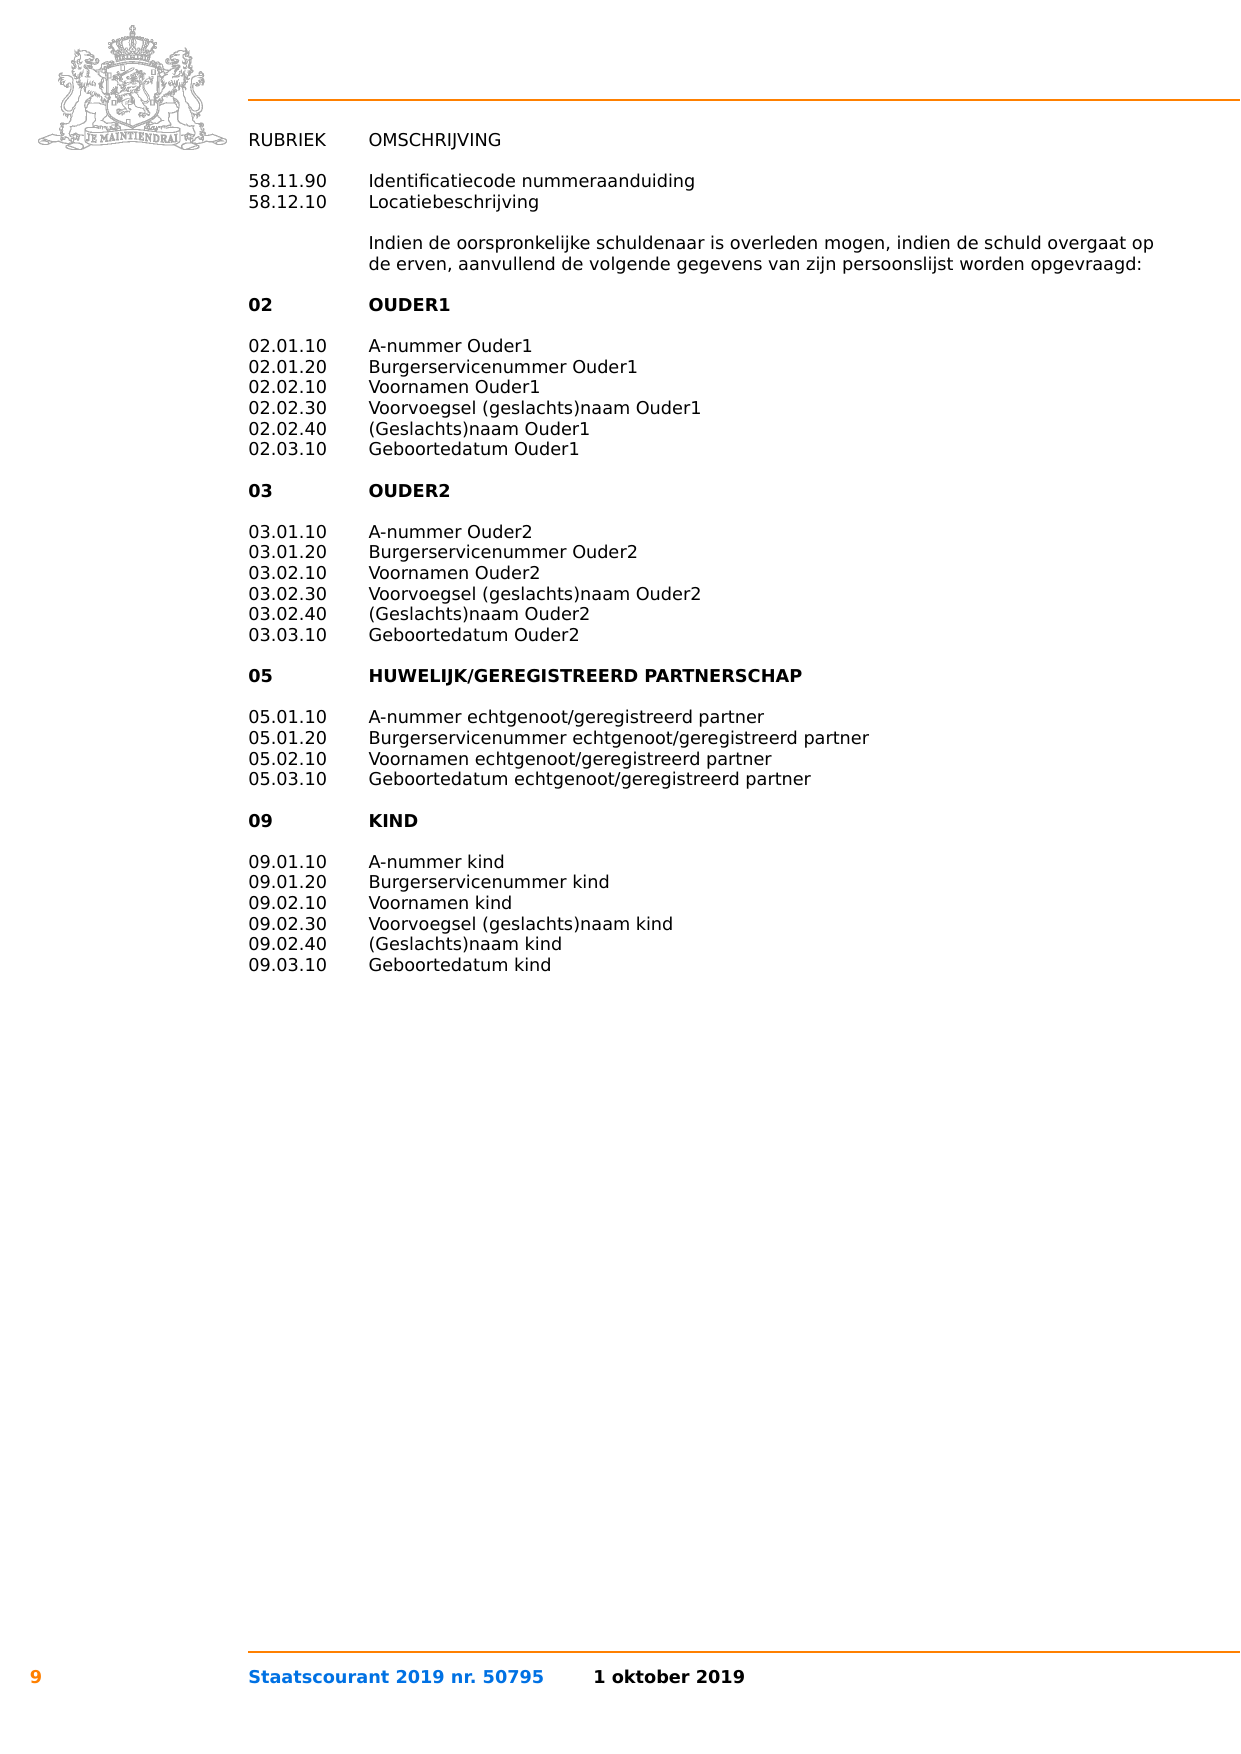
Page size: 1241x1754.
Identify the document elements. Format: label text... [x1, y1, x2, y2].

table_cell [248, 274, 362, 295]
table_cell 05.02.10 [248, 749, 362, 769]
table_cell [363, 460, 1163, 481]
table_cell Locatiebeschrijving [363, 192, 1163, 212]
table_cell Voornamen Ouder2 [363, 563, 1163, 584]
table_cell Geboortedatum kind [363, 955, 1163, 976]
table_cell (Geslachts)naam Ouder2 [363, 604, 1163, 625]
table_cell Geboortedatum echtgenoot/geregistreerd partner [363, 769, 1163, 790]
table_cell 03.03.10 [248, 625, 362, 646]
table_cell 05.01.20 [248, 728, 362, 749]
table_cell 03.02.40 [248, 604, 362, 625]
table_cell Voornamen Ouder1 [363, 378, 1163, 398]
table_cell [363, 501, 1163, 522]
table_cell 03.02.30 [248, 584, 362, 604]
table_cell Burgerservicenummer kind [363, 873, 1163, 893]
table_cell (Geslachts)naam Ouder1 [363, 419, 1163, 439]
table_cell A-nummer echtgenoot/geregistreerd partner [363, 708, 1163, 728]
table_cell Voornamen kind [363, 893, 1163, 914]
table_cell [248, 790, 362, 811]
table_cell [248, 233, 362, 274]
table_cell [248, 151, 362, 171]
table_cell Geboortedatum Ouder1 [363, 439, 1163, 460]
table_cell [363, 151, 1163, 171]
table_cell Voorvoegsel (geslachts)naam Ouder1 [363, 398, 1163, 419]
table_cell 03 [248, 481, 362, 501]
table_cell HUWELIJK/GEREGISTREERD PARTNERSCHAP [363, 666, 1163, 687]
table_header RUBRIEK [248, 130, 362, 151]
table_cell Geboortedatum Ouder2 [363, 625, 1163, 646]
table_cell [363, 316, 1163, 336]
table_cell Burgerservicenummer Ouder2 [363, 543, 1163, 563]
table_cell OUDER2 [363, 481, 1163, 501]
table_cell 03.02.10 [248, 563, 362, 584]
table_cell OUDER1 [363, 295, 1163, 316]
table_cell A-nummer kind [363, 852, 1163, 872]
table_cell [363, 831, 1163, 852]
table_cell [248, 316, 362, 336]
table_cell 05 [248, 666, 362, 687]
table_cell [248, 687, 362, 707]
table_cell 05.01.10 [248, 708, 362, 728]
table_cell 09.02.10 [248, 893, 362, 914]
table_cell 58.12.10 [248, 192, 362, 212]
table_cell 03.01.20 [248, 543, 362, 563]
table_cell [363, 790, 1163, 811]
picture [38, 25, 227, 150]
table_cell 09.01.20 [248, 873, 362, 893]
table_cell [363, 646, 1163, 666]
table_cell 09.03.10 [248, 955, 362, 976]
table_cell 02.02.30 [248, 398, 362, 419]
table_cell Burgerservicenummer echtgenoot/geregistreerd partner [363, 728, 1163, 749]
table_cell 05.03.10 [248, 769, 362, 790]
table_cell 02.02.40 [248, 419, 362, 439]
table_cell [248, 831, 362, 852]
table_cell 03.01.10 [248, 522, 362, 542]
table_cell Indien de oorspronkelijke schuldenaar is overleden mogen, indien de schuld overgaat op de erven, aanvullend de volgende gegevens van zijn persoonslijst worden opgevraagd: [363, 233, 1163, 274]
table_cell 09 [248, 811, 362, 831]
table_cell 58.11.90 [248, 171, 362, 192]
table_cell 02.01.10 [248, 336, 362, 357]
table_cell Voornamen echtgenoot/geregistreerd partner [363, 749, 1163, 769]
table_cell (Geslachts)naam kind [363, 934, 1163, 955]
table_cell [248, 460, 362, 481]
table_cell 09.02.30 [248, 914, 362, 934]
table_cell KIND [363, 811, 1163, 831]
table_cell Voorvoegsel (geslachts)naam Ouder2 [363, 584, 1163, 604]
table_cell [248, 646, 362, 666]
table_cell [363, 274, 1163, 295]
table_cell [248, 501, 362, 522]
table_cell Burgerservicenummer Ouder1 [363, 357, 1163, 377]
table_cell 02 [248, 295, 362, 316]
table_cell 02.03.10 [248, 439, 362, 460]
table_cell Identificatiecode nummeraanduiding [363, 171, 1163, 192]
table_cell Voorvoegsel (geslachts)naam kind [363, 914, 1163, 934]
table_cell 09.02.40 [248, 934, 362, 955]
table_cell [248, 213, 362, 233]
table_cell [363, 213, 1163, 233]
table_header OMSCHRIJVING [363, 130, 1163, 151]
table_cell [363, 687, 1163, 707]
table_cell A-nummer Ouder1 [363, 336, 1163, 357]
table_cell A-nummer Ouder2 [363, 522, 1163, 542]
table_cell 09.01.10 [248, 852, 362, 872]
table_cell 02.02.10 [248, 378, 362, 398]
table_cell 02.01.20 [248, 357, 362, 377]
